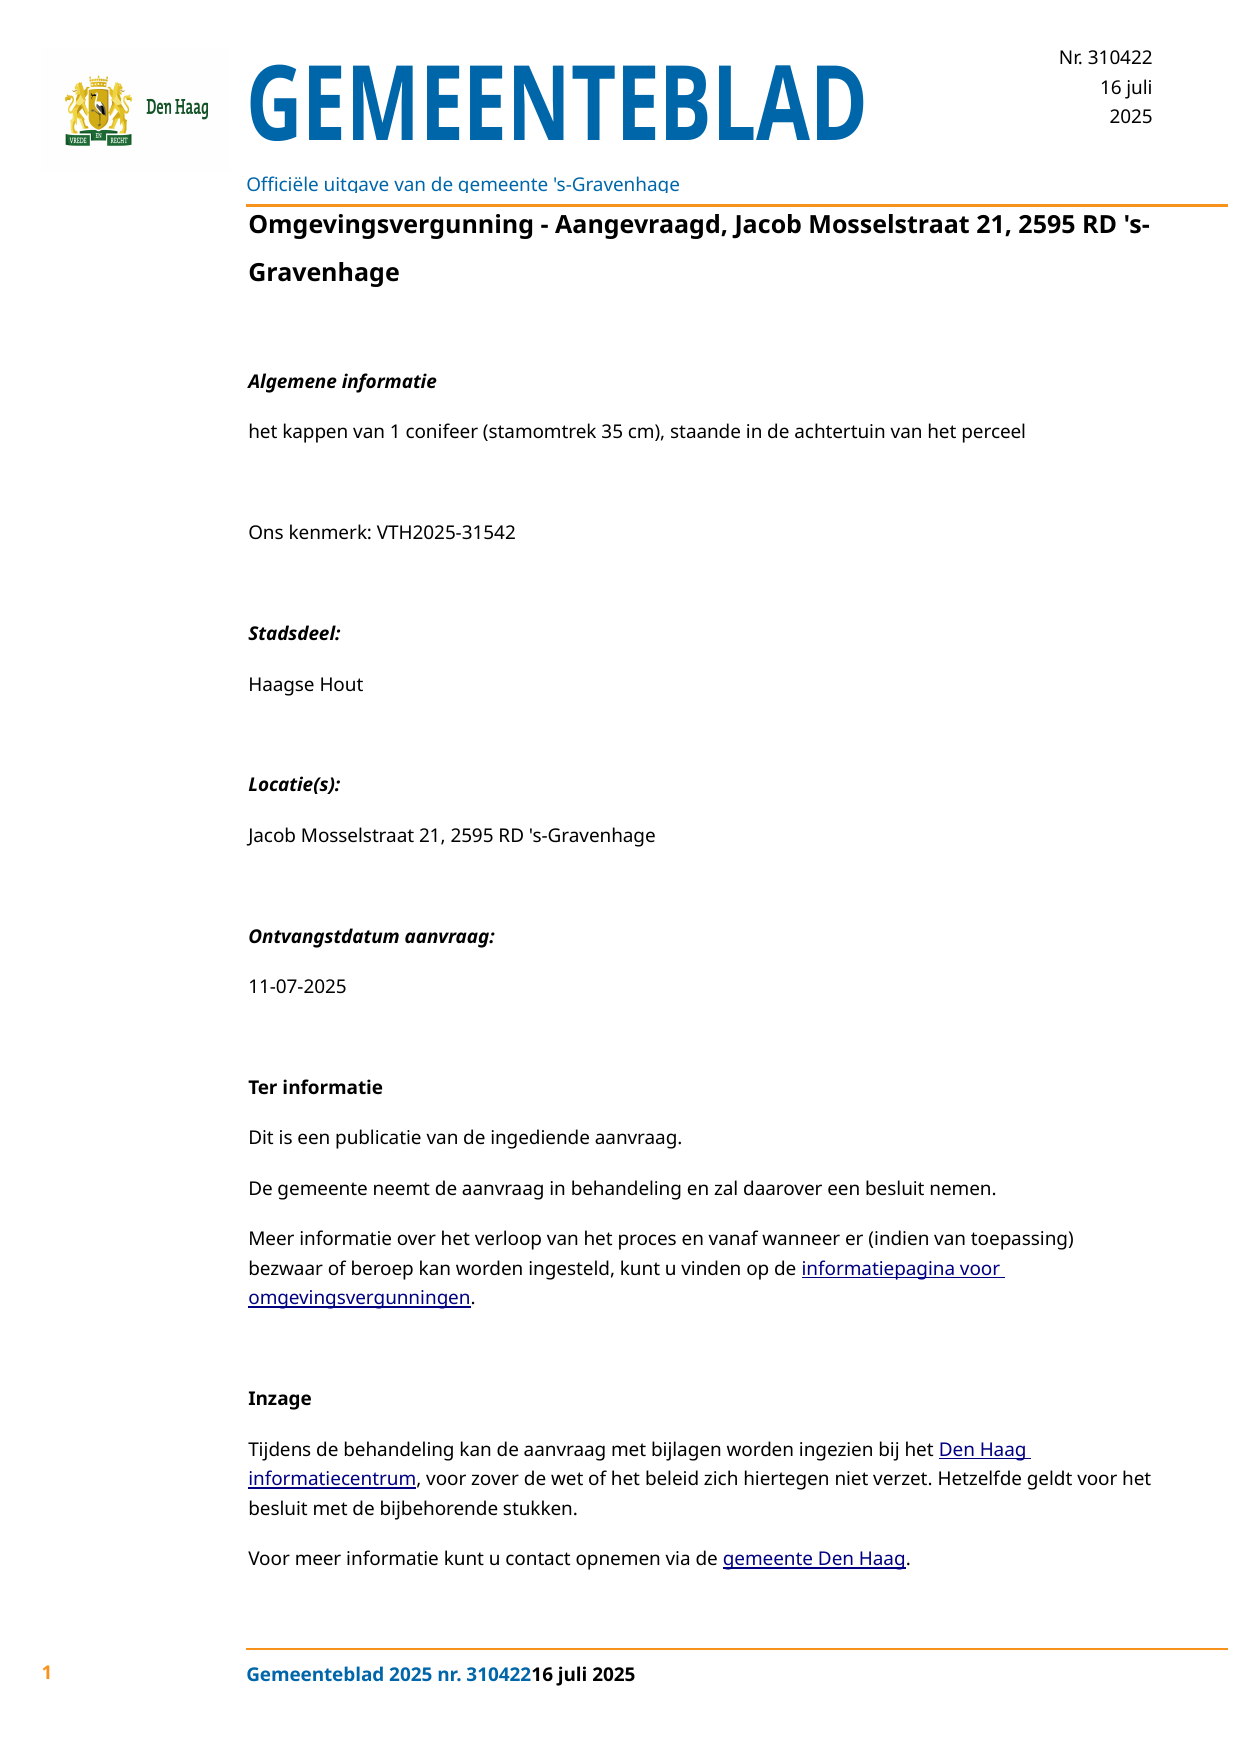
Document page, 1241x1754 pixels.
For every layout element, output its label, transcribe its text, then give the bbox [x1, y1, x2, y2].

text Dit is een publicatie van de ingediende aanvraag. [248, 1124, 1152, 1150]
text het kappen van 1 conifeer (stamomtrek 35 cm), staande in de achtertuin van het perceel [248, 419, 1152, 444]
text Ter informatie [248, 1074, 1152, 1100]
text Algemene informatie [248, 368, 1152, 394]
picture [41, 47, 231, 172]
text Jacob Mosselstraat 21, 2595 RD 's-Gravenhage [248, 822, 1152, 848]
text Ons kenmerk: VTH2025-31542 [248, 519, 1152, 545]
text Omgevingsvergunning - Aangevraagd, Jacob Mosselstraat 21, 2595 RD 's-Gravenhage [248, 207, 1152, 288]
text Stadsdeel: [248, 620, 1152, 646]
text Haagse Hout [248, 671, 1152, 697]
text De gemeente neemt de aanvraag in behandeling en zal daarover een besluit nemen. [248, 1175, 1152, 1201]
text Ontvangstdatum aanvraag: [248, 923, 1152, 949]
text Locatie(s): [248, 772, 1152, 797]
text Voor meer informatie kunt u contact opnemen via de gemeente Den Haag. [248, 1545, 1152, 1571]
text Tijdens de behandeling kan de aanvraag met bijlagen worden ingezien bij het Den Haag informatiecentrum, voor zover de wet of het beleid zich hiertegen niet verzet. Hetzelfde geldt voor het besluit met de bijbehorende stukken. [248, 1436, 1152, 1521]
text Meer informatie over het verloop van het proces en vanaf wanneer er (indien van toepassing) bezwaar of beroep kan worden ingesteld, kunt u vinden op de informatiepagina voor omgevingsvergunningen. [248, 1225, 1152, 1310]
text 11-07-2025 [248, 973, 1152, 999]
text Inzage [248, 1385, 1152, 1411]
